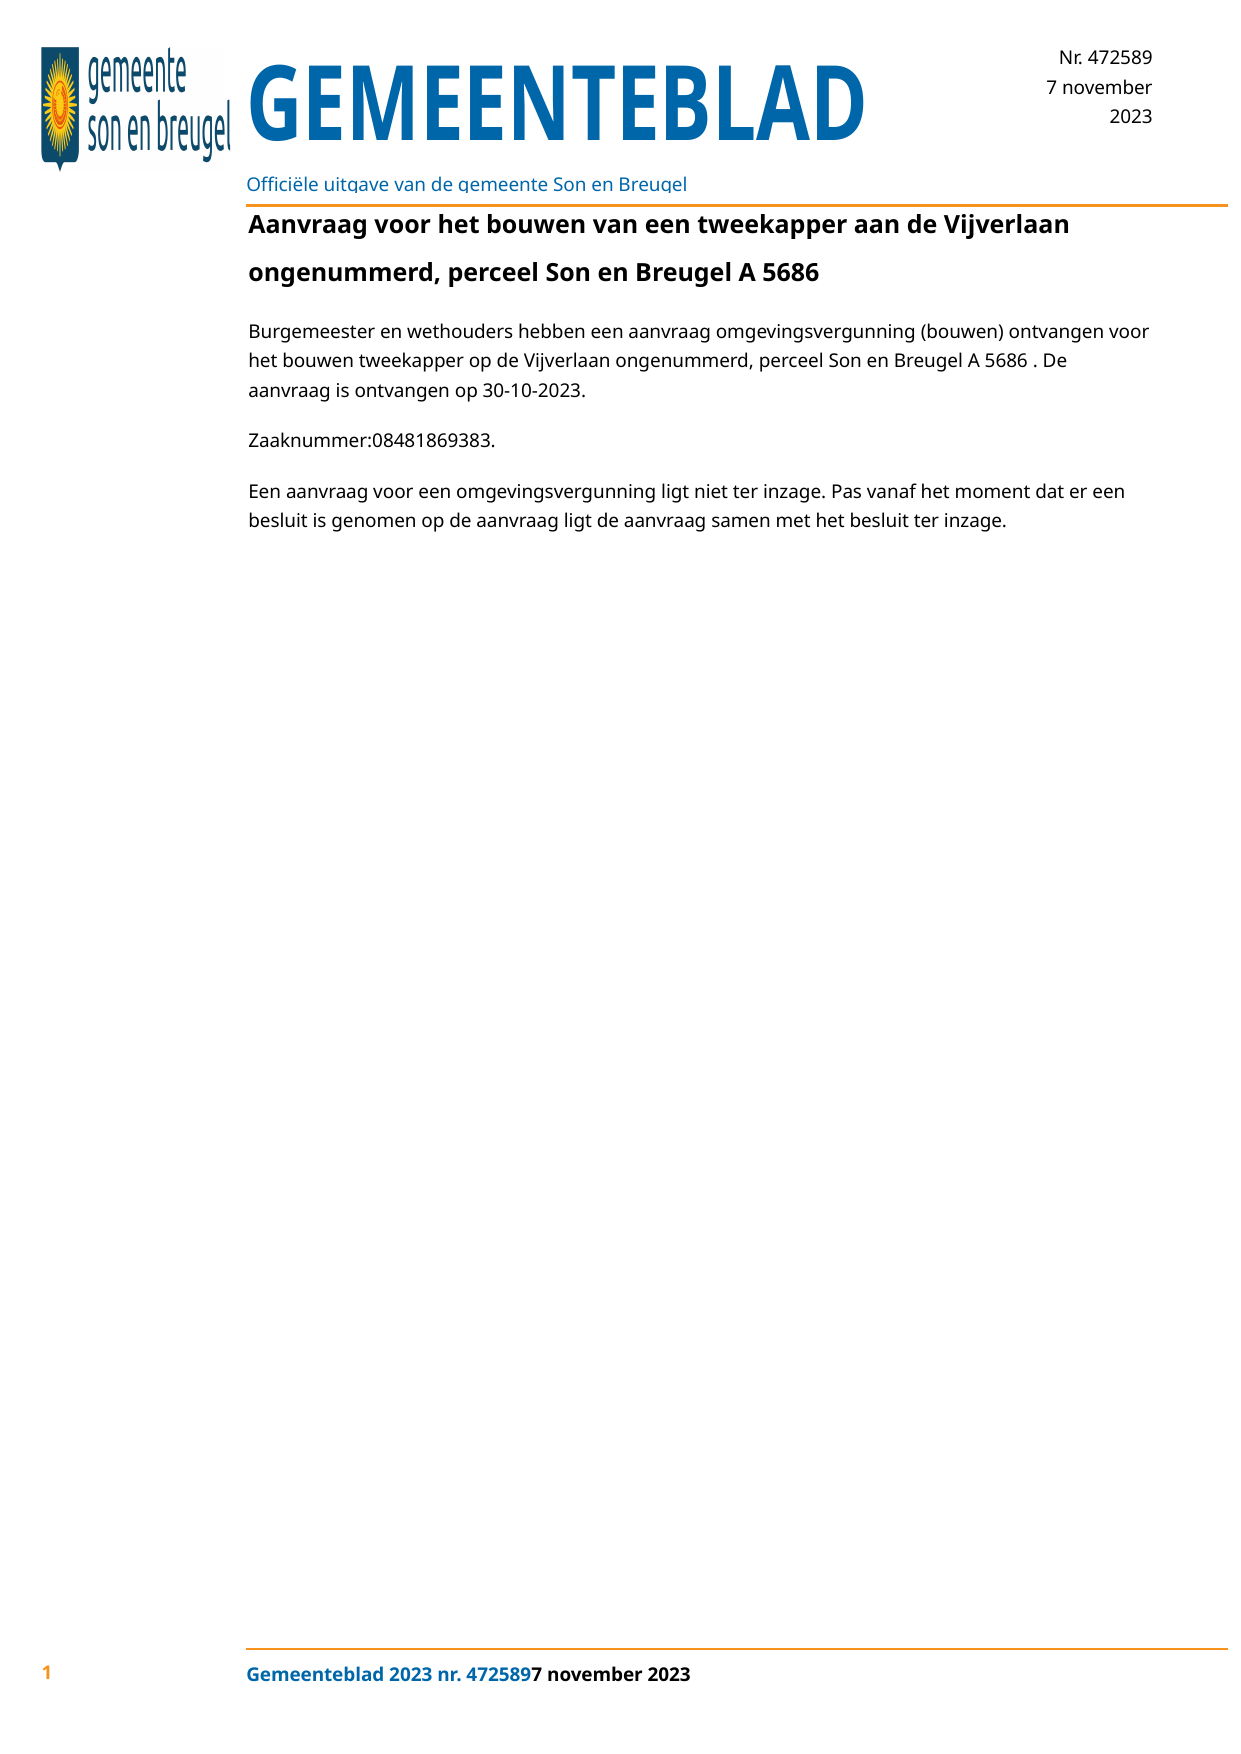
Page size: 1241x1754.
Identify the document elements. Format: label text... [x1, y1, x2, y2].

picture [41, 47, 231, 172]
text Burgemeester en wethouders hebben een aanvraag omgevingsvergunning (bouwen) ontvangen voor het bouwen tweekapper op de Vijverlaan ongenummerd, perceel Son en Breugel A 5686 . De aanvraag is ontvangen op 30-10-2023. [248, 318, 1152, 403]
text Zaaknummer:08481869383. [248, 427, 1152, 453]
text Een aanvraag voor een omgevingsvergunning ligt niet ter inzage. Pas vanaf het moment dat er een besluit is genomen op de aanvraag ligt de aanvraag samen met het besluit ter inzage. [248, 478, 1152, 533]
text Aanvraag voor het bouwen van een tweekapper aan de Vijverlaan ongenummerd, perceel Son en Breugel A 5686 [248, 207, 1152, 288]
